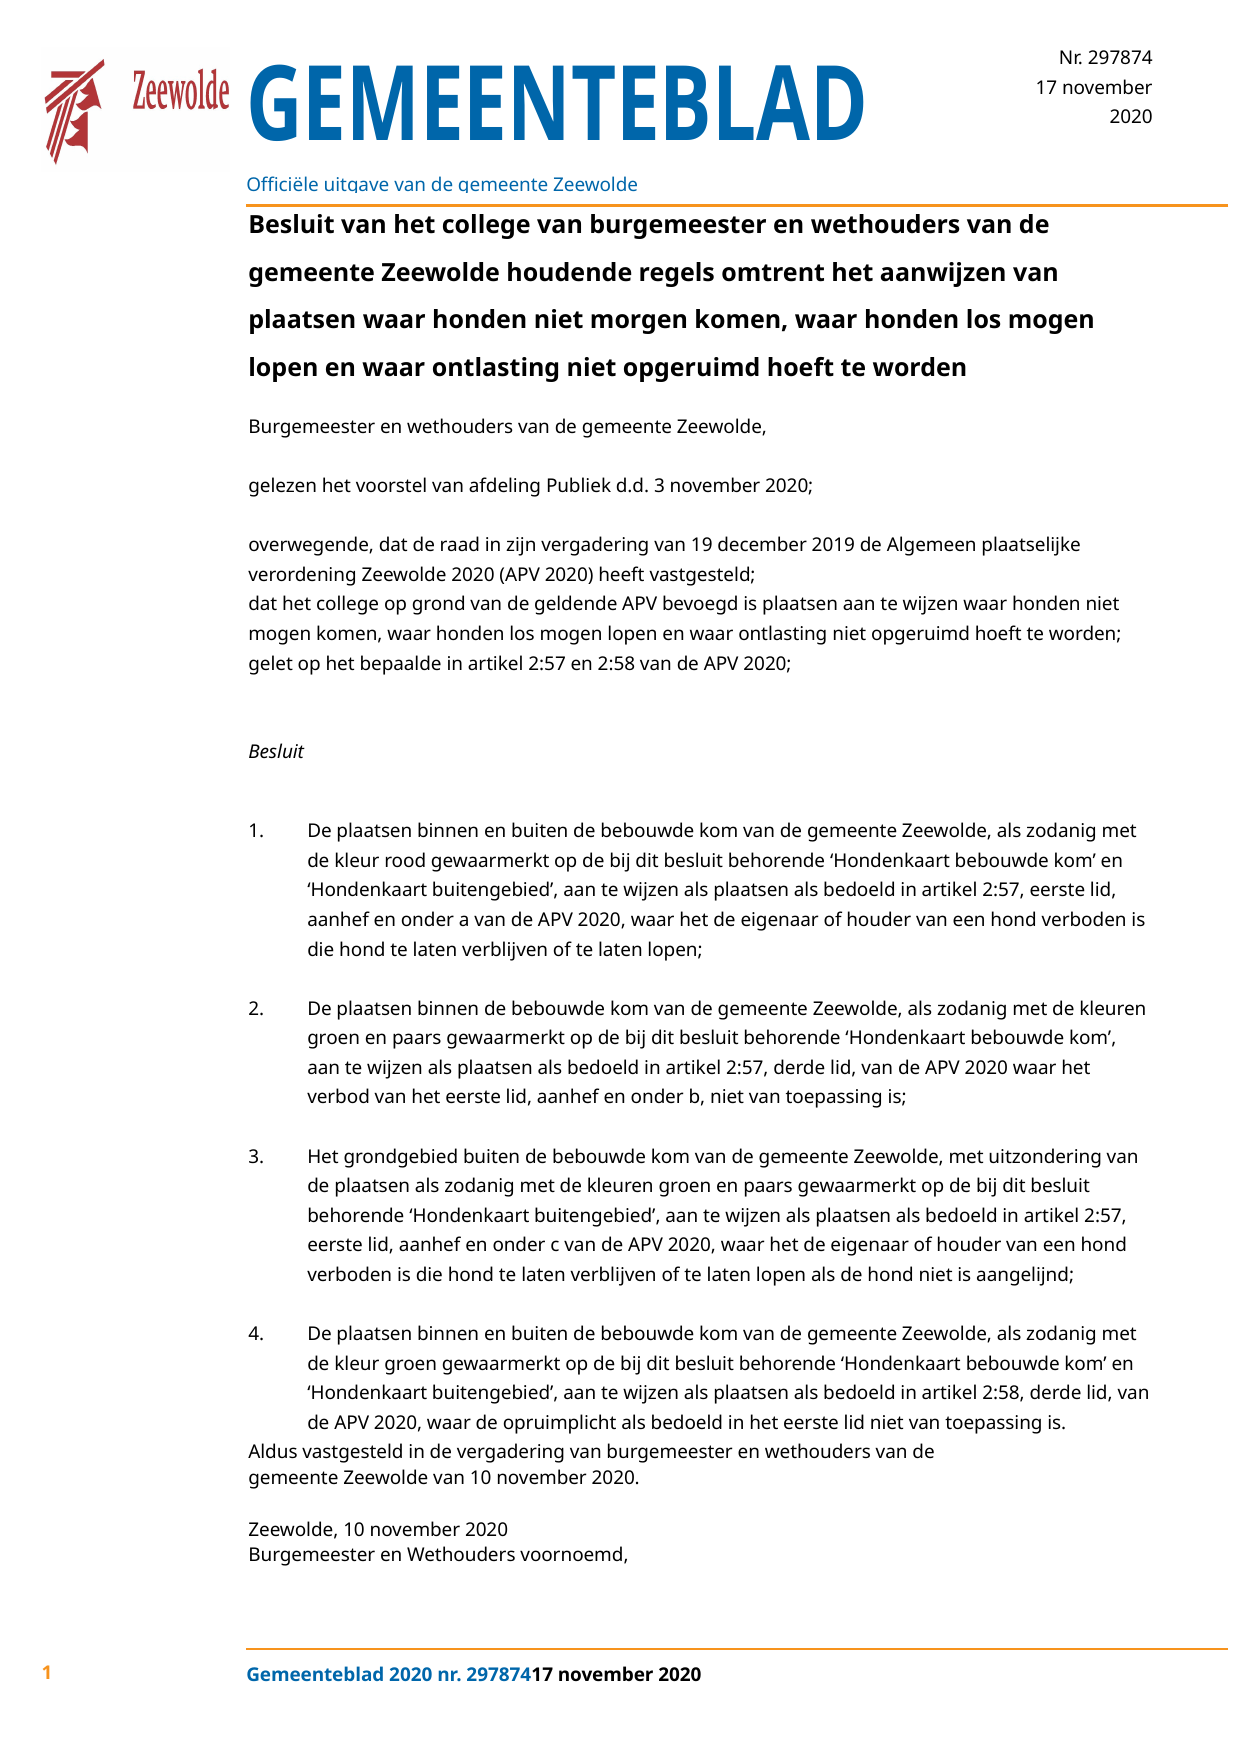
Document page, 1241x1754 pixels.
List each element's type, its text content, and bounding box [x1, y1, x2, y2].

text Besluit [248, 738, 1152, 764]
text Zeewolde, 10 november 2020 [248, 1516, 1152, 1542]
list De plaatsen binnen en buiten de bebouwde kom van de gemeente Zeewolde, als zodanig met de kleur rood gewaarmerkt op de bij dit besluit behorende ‘Hondenkaart bebouwde kom’ en ‘Hondenkaart buitengebied’, aan te wijzen als plaatsen als bedoeld in artikel 2:57, eerste lid, aanhef en onder a van de APV 2020, waar het de eigenaar of houder van een hond verboden is die hond te laten verblijven of te laten lopen; [248, 817, 1152, 961]
text overwegende, dat de raad in zijn vergadering van 19 december 2019 de Algemeen plaatselijke verordening Zeewolde 2020 (APV 2020) heeft vastgesteld; [248, 531, 1152, 587]
list De plaatsen binnen de bebouwde kom van de gemeente Zeewolde, als zodanig met de kleuren groen en paars gewaarmerkt op de bij dit besluit behorende ‘Hondenkaart bebouwde kom’, aan te wijzen als plaatsen als bedoeld in artikel 2:57, derde lid, van de APV 2020 waar het verbod van het eerste lid, aanhef en onder b, niet van toepassing is; [248, 995, 1152, 1109]
text gemeente Zeewolde van 10 november 2020. [248, 1464, 1152, 1490]
text dat het college op grond van de geldende APV bevoegd is plaatsen aan te wijzen waar honden niet mogen komen, waar honden los mogen lopen en waar ontlasting niet opgeruimd hoeft te worden; [248, 591, 1152, 646]
list De plaatsen binnen en buiten de bebouwde kom van de gemeente Zeewolde, als zodanig met de kleur groen gewaarmerkt op de bij dit besluit behorende ‘Hondenkaart bebouwde kom’ en ‘Hondenkaart buitengebied’, aan te wijzen als plaatsen als bedoeld in artikel 2:58, derde lid, van de APV 2020, waar de opruimplicht als bedoeld in het eerste lid niet van toepassing is. [248, 1320, 1152, 1435]
text Aldus vastgesteld in de vergadering van burgemeester en wethouders van de [248, 1439, 1152, 1464]
text Besluit van het college van burgemeester en wethouders van de gemeente Zeewolde houdende regels omtrent het aanwijzen van plaatsen waar honden niet morgen komen, waar honden los mogen lopen en waar ontlasting niet opgeruimd hoeft te worden [248, 207, 1152, 384]
text Burgemeester en Wethouders voornoemd, [248, 1542, 1152, 1567]
text Burgemeester en wethouders van de gemeente Zeewolde, [248, 413, 1152, 439]
list Het grondgebied buiten de bebouwde kom van de gemeente Zeewolde, met uitzondering van de plaatsen als zodanig met de kleuren groen en paars gewaarmerkt op de bij dit besluit behorende ‘Hondenkaart buitengebied’, aan te wijzen als plaatsen als bedoeld in artikel 2:57, eerste lid, aanhef en onder c van de APV 2020, waar het de eigenaar of houder van een hond verboden is die hond te laten verblijven of te laten lopen als de hond niet is aangelijnd; [248, 1143, 1152, 1287]
picture [41, 47, 231, 172]
text gelezen het voorstel van afdeling Publiek d.d. 3 november 2020; [248, 472, 1152, 498]
text gelet op het bepaalde in artikel 2:57 en 2:58 van de APV 2020; [248, 650, 1152, 676]
